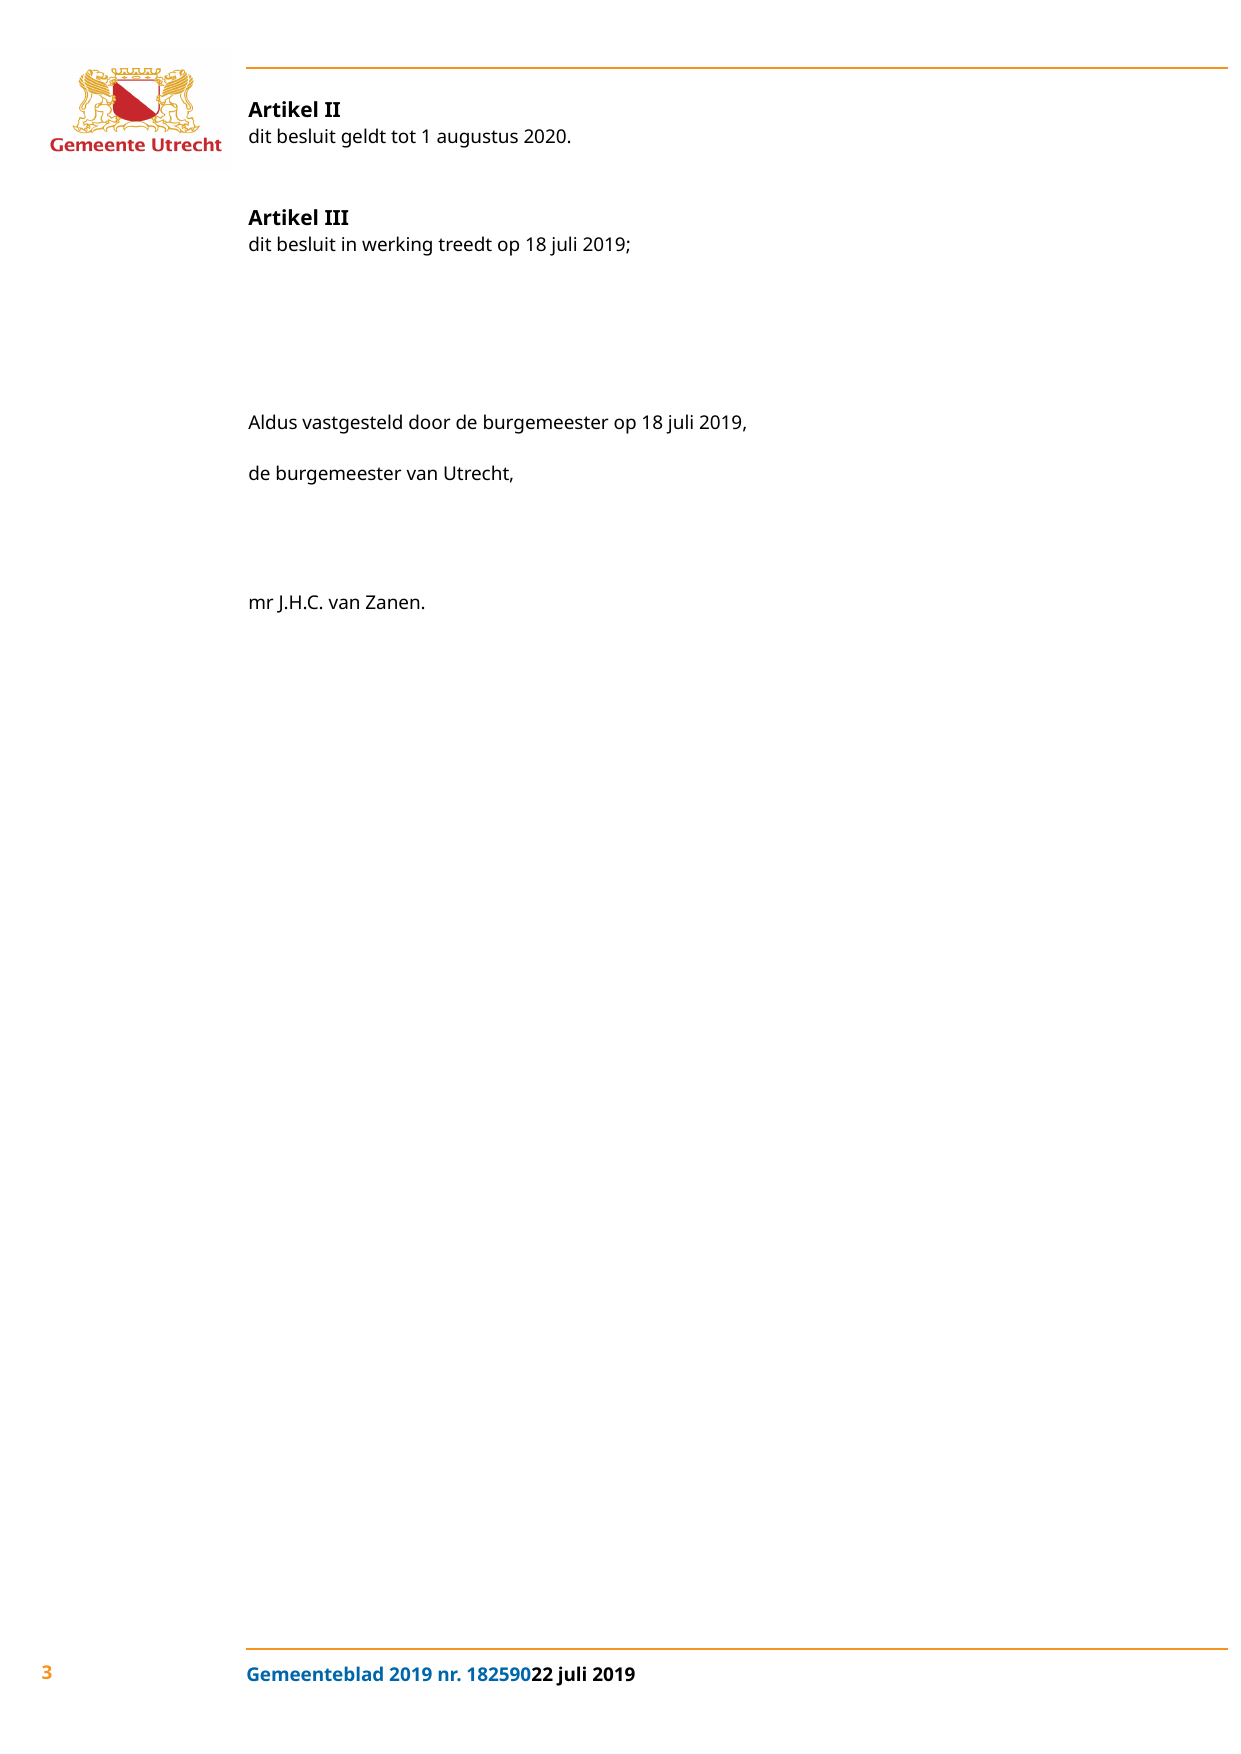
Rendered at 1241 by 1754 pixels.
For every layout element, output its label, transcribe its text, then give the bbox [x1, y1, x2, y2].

text mr J.H.C. van Zanen. [248, 589, 1152, 615]
picture [41, 47, 231, 172]
text de burgemeester van Utrecht, [248, 461, 1152, 486]
text dit besluit in werking treedt op 18 juli 2019; [248, 232, 1152, 257]
text Artikel III [248, 203, 1152, 232]
text dit besluit geldt tot 1 augustus 2020. [248, 123, 1152, 149]
text Aldus vastgesteld door de burgemeester op 18 juli 2019, [248, 409, 1152, 435]
text Artikel II [248, 95, 1152, 123]
